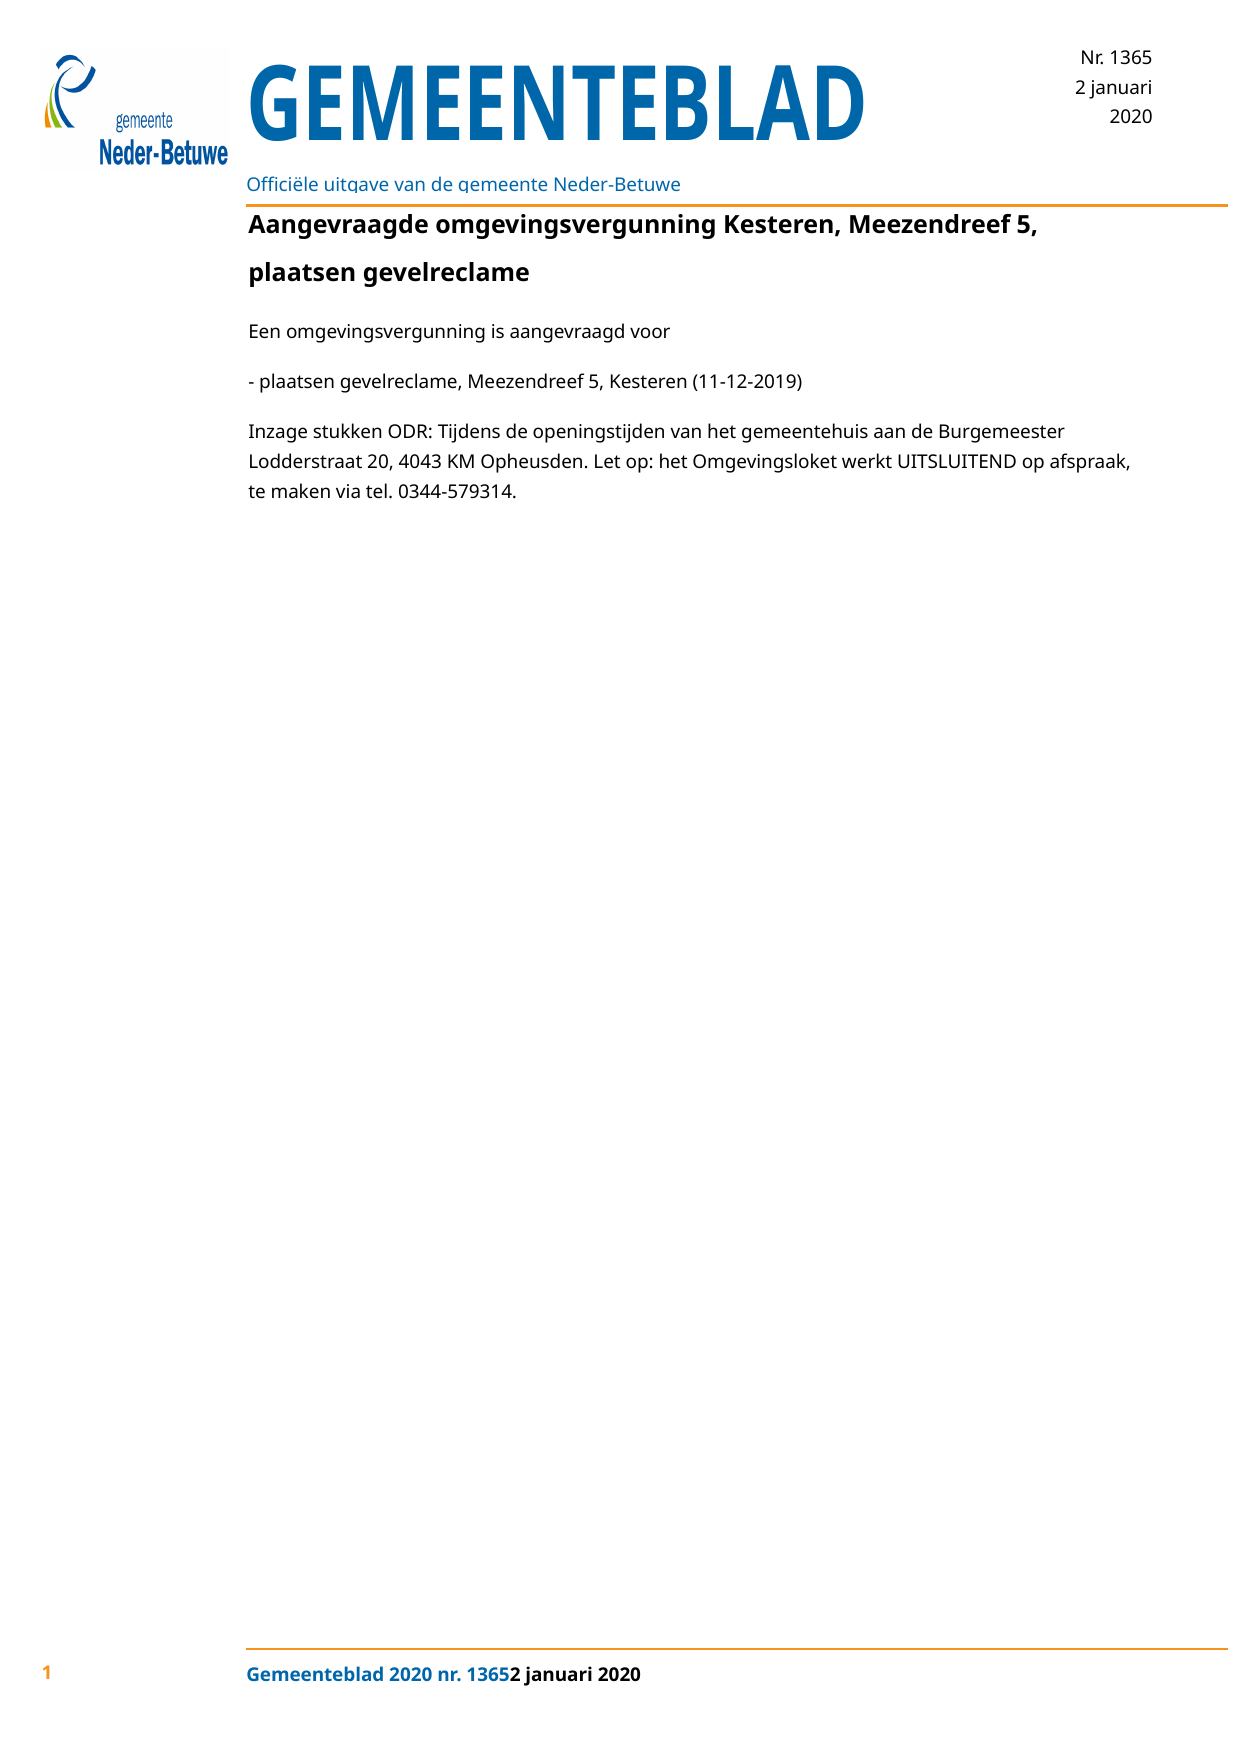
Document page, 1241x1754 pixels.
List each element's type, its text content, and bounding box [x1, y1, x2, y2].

text - plaatsen gevelreclame, Meezendreef 5, Kesteren (11-12-2019) [248, 368, 1152, 394]
text Een omgevingsvergunning is aangevraagd voor [248, 318, 1152, 344]
picture [41, 47, 231, 172]
text Aangevraagde omgevingsvergunning Kesteren, Meezendreef 5, plaatsen gevelreclame [248, 207, 1152, 288]
text Inzage stukken ODR: Tijdens de openingstijden van het gemeentehuis aan de Burgemeester Lodderstraat 20, 4043 KM Opheusden. Let op: het Omgevingsloket werkt UITSLUITEND op afspraak, te maken via tel. 0344-579314. [248, 419, 1152, 504]
